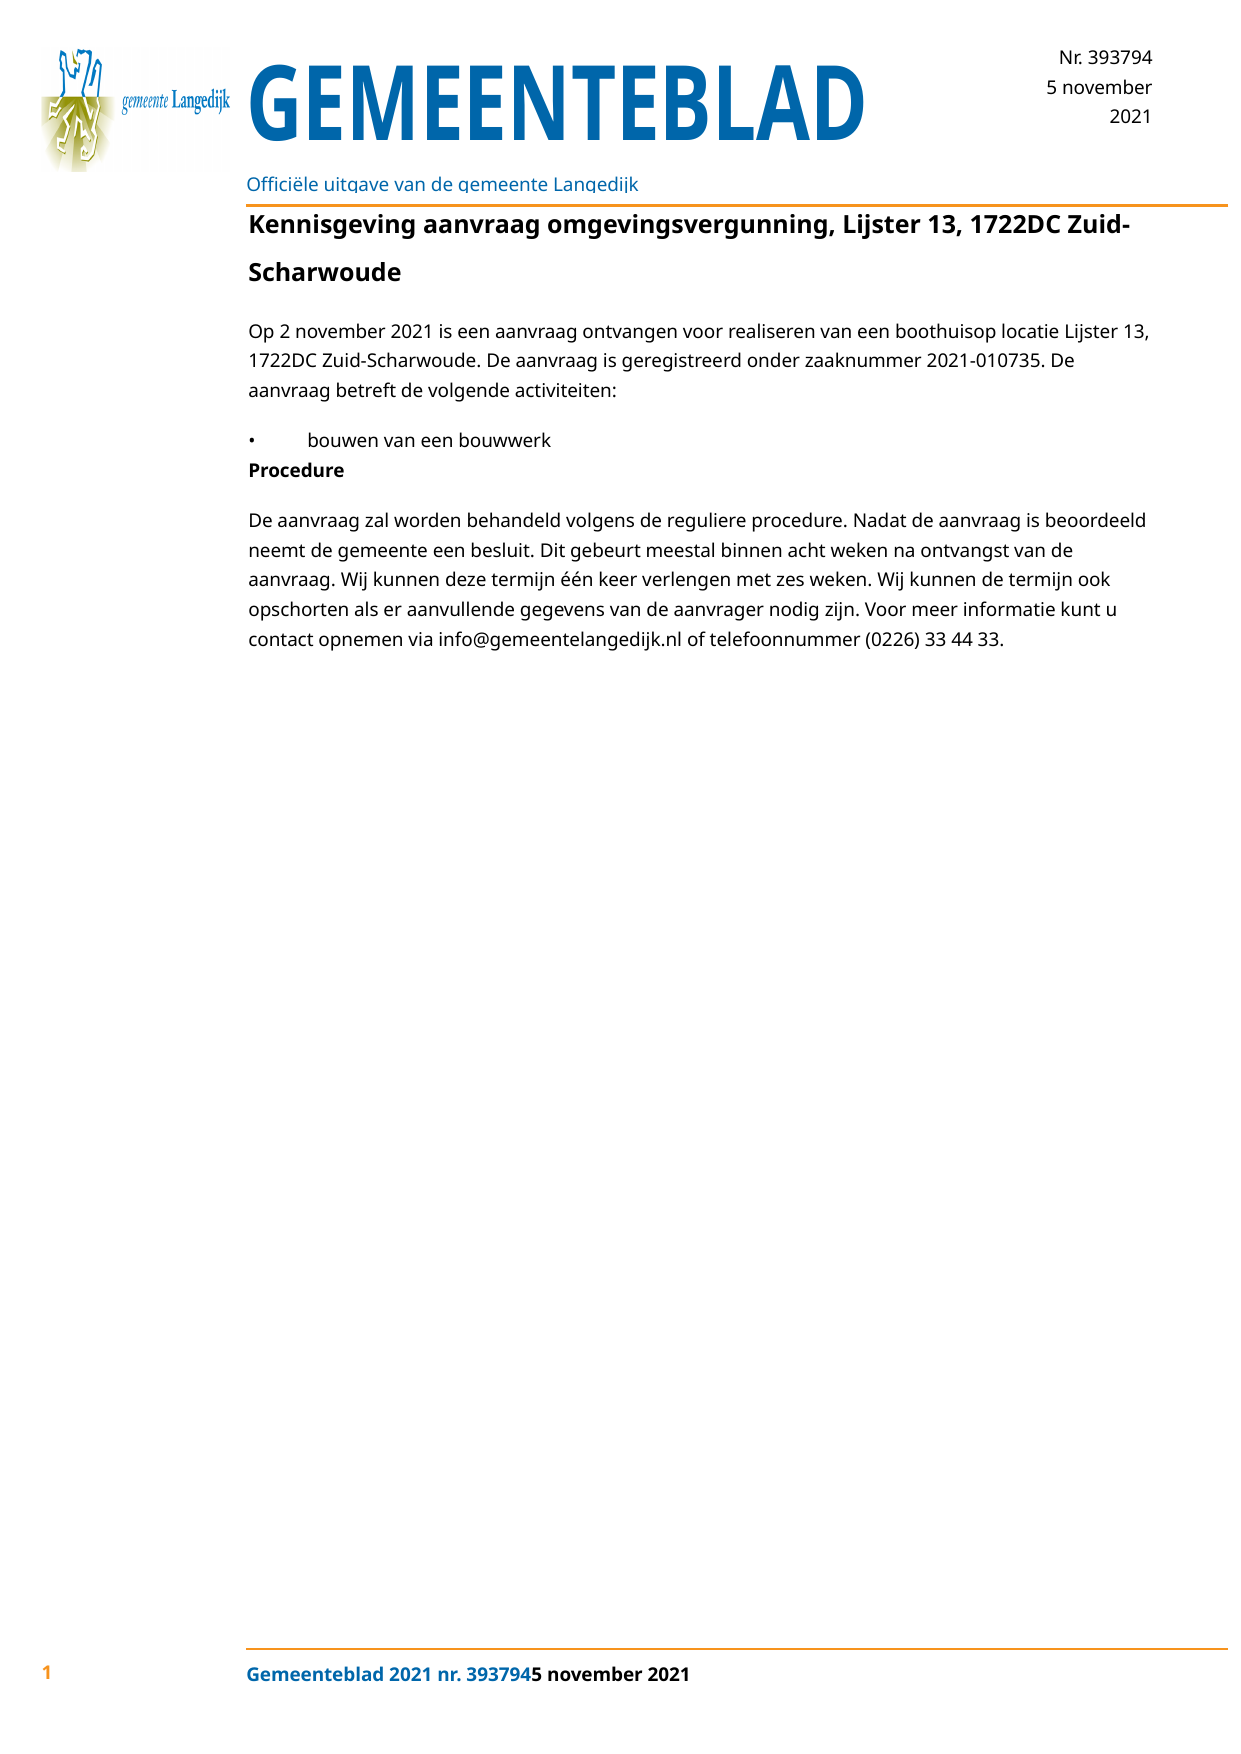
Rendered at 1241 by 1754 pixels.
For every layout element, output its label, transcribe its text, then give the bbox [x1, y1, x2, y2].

text Kennisgeving aanvraag omgevingsvergunning, Lijster 13, 1722DC Zuid-Scharwoude [248, 207, 1152, 288]
text De aanvraag zal worden behandeld volgens de reguliere procedure. Nadat de aanvraag is beoordeeld neemt de gemeente een besluit. Dit gebeurt meestal binnen acht weken na ontvangst van de aanvraag. Wij kunnen deze termijn één keer verlengen met zes weken. Wij kunnen de termijn ook opschorten als er aanvullende gegevens van de aanvrager nodig zijn. Voor meer informatie kunt u contact opnemen via info@gemeentelangedijk.nl of telefoonnummer (0226) 33 44 33. [248, 507, 1152, 652]
list bouwen van een bouwwerk [248, 427, 1152, 453]
text Procedure [248, 457, 1152, 483]
text Op 2 november 2021 is een aanvraag ontvangen voor realiseren van een boothuisop locatie Lijster 13, 1722DC Zuid-Scharwoude. De aanvraag is geregistreerd onder zaaknummer 2021-010735. De aanvraag betreft de volgende activiteiten: [248, 318, 1152, 403]
picture [41, 47, 231, 172]
